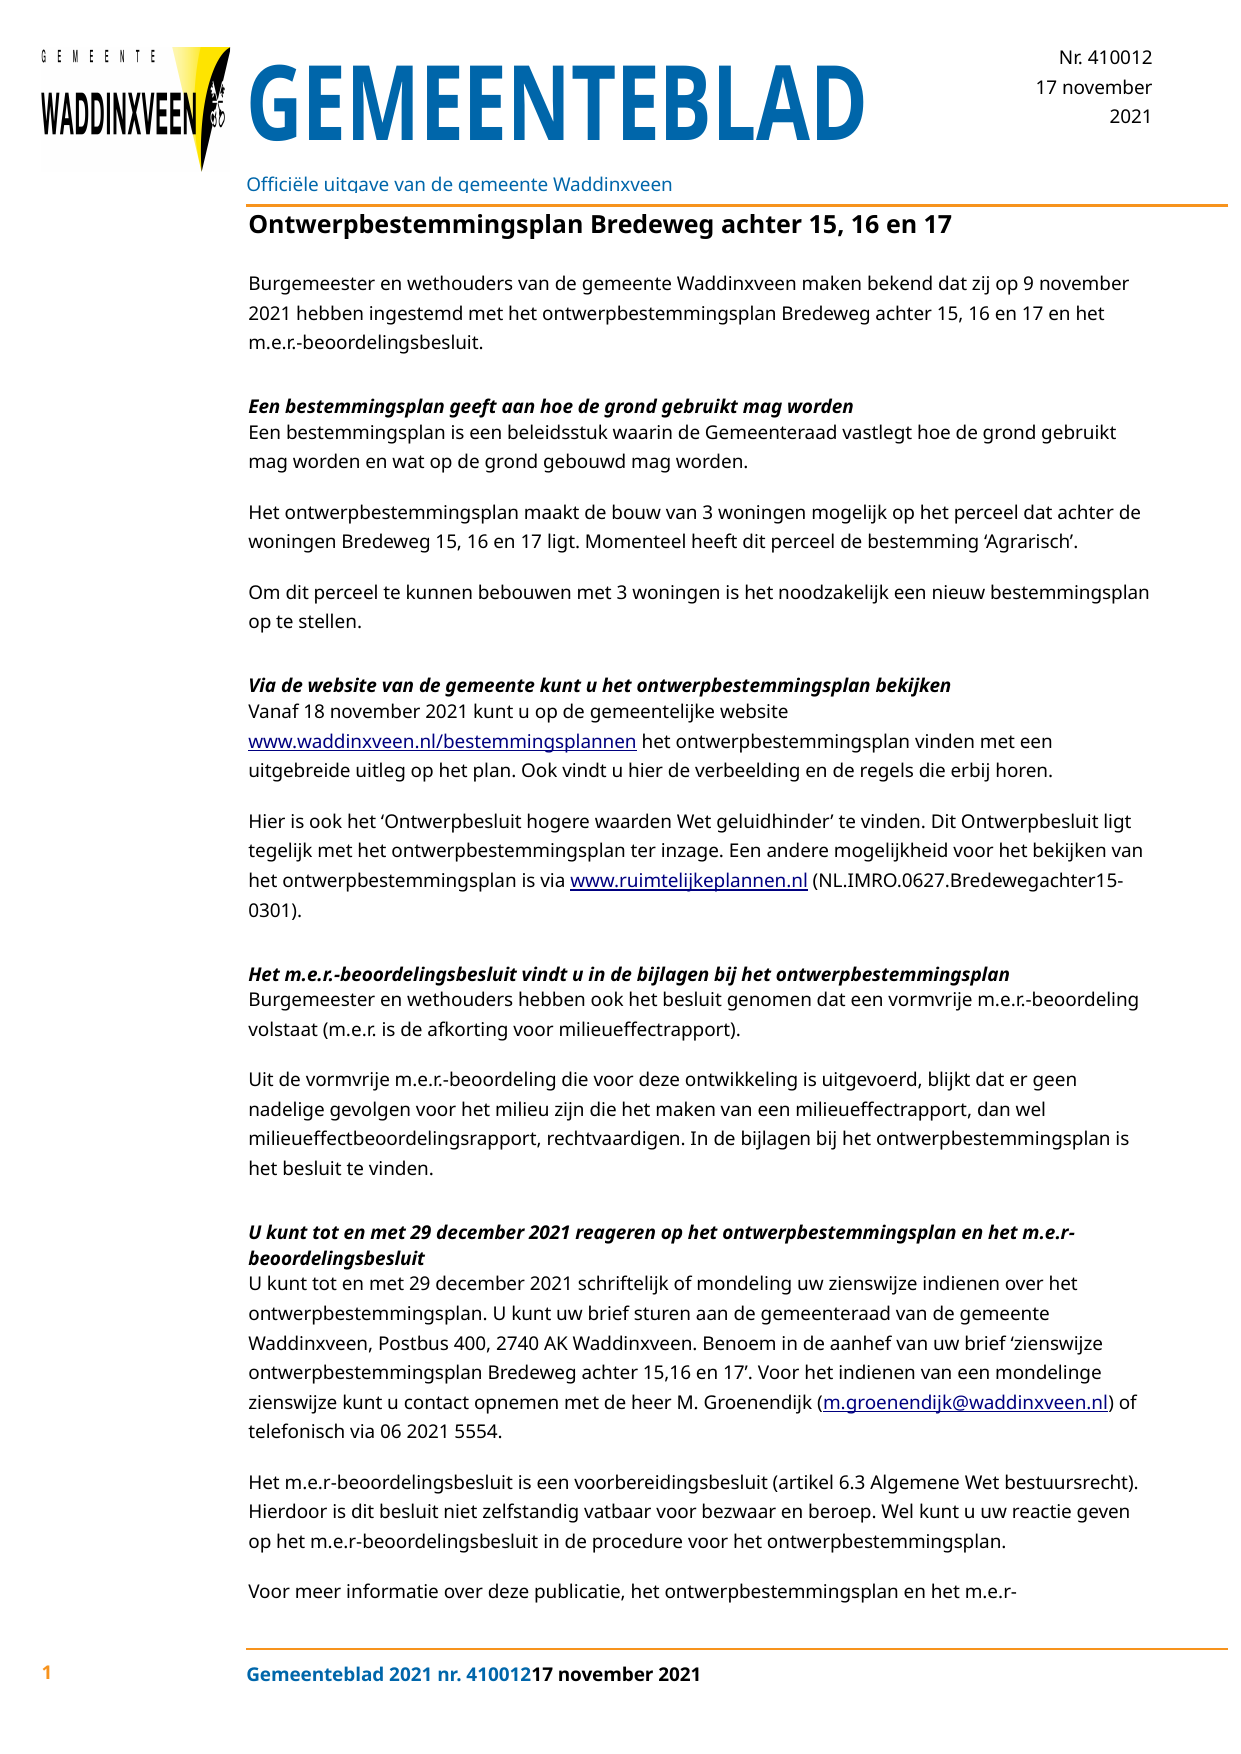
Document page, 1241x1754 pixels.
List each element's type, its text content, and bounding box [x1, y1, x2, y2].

text U kunt tot en met 29 december 2021 schriftelijk of mondeling uw zienswijze indienen over het ontwerpbestemmingsplan. U kunt uw brief sturen aan de gemeenteraad van de gemeente Waddinxveen, Postbus 400, 2740 AK Waddinxveen. Benoem in de aanhef van uw brief ‘zienswijze ontwerpbestemmingsplan Bredeweg achter 15,16 en 17’. Voor het indienen van een mondelinge zienswijze kunt u contact opnemen met de heer M. Groenendijk (m.groenendijk@waddinxveen.nl) of telefonisch via 06 2021 5554. [248, 1271, 1152, 1444]
text Voor meer informatie over deze publicatie, het ontwerpbestemmingsplan en het m.e.r- [248, 1578, 1152, 1604]
picture [41, 47, 231, 172]
text Een bestemmingsplan geeft aan hoe de grond gebruikt mag worden [248, 393, 1152, 419]
text Via de website van de gemeente kunt u het ontwerpbestemmingsplan bekijken [248, 673, 1152, 698]
text Het ontwerpbestemmingsplan maakt de bouw van 3 woningen mogelijk op het perceel dat achter de woningen Bredeweg 15, 16 en 17 ligt. Momenteel heeft dit perceel de bestemming ‘Agrarisch’. [248, 499, 1152, 554]
text Ontwerpbestemmingsplan Bredeweg achter 15, 16 en 17 [248, 207, 1152, 241]
text U kunt tot en met 29 december 2021 reageren op het ontwerpbestemmingsplan en het m.e.r-beoordelingsbesluit [248, 1219, 1152, 1271]
text Burgemeester en wethouders van de gemeente Waddinxveen maken bekend dat zij op 9 november 2021 hebben ingestemd met het ontwerpbestemmingsplan Bredeweg achter 15, 16 en 17 en het m.e.r.-beoordelingsbesluit. [248, 270, 1152, 355]
text Om dit perceel te kunnen bebouwen met 3 woningen is het noodzakelijk een nieuw bestemmingsplan op te stellen. [248, 579, 1152, 634]
text Een bestemmingsplan is een beleidsstuk waarin de Gemeenteraad vastlegt hoe de grond gebruikt mag worden en wat op de grond gebouwd mag worden. [248, 419, 1152, 474]
text Uit de vormvrije m.e.r.-beoordeling die voor deze ontwikkeling is uitgevoerd, blijkt dat er geen nadelige gevolgen voor het milieu zijn die het maken van een milieueffectrapport, dan wel milieueffectbeoordelingsrapport, rechtvaardigen. In de bijlagen bij het ontwerpbestemmingsplan is het besluit te vinden. [248, 1066, 1152, 1181]
text Vanaf 18 november 2021 kunt u op de gemeentelijke website www.waddinxveen.nl/bestemmingsplannen het ontwerpbestemmingsplan vinden met een uitgebreide uitleg op het plan. Ook vindt u hier de verbeelding en de regels die erbij horen. [248, 698, 1152, 783]
text Burgemeester en wethouders hebben ook het besluit genomen dat een vormvrije m.e.r.-beoordeling volstaat (m.e.r. is de afkorting voor milieueffectrapport). [248, 986, 1152, 1042]
text Hier is ook het ‘Ontwerpbesluit hogere waarden Wet geluidhinder’ te vinden. Dit Ontwerpbesluit ligt tegelijk met het ontwerpbestemmingsplan ter inzage. Een andere mogelijkheid voor het bekijken van het ontwerpbestemmingsplan is via www.ruimtelijkeplannen.nl (NL.IMRO.0627.Bredewegachter15-0301). [248, 808, 1152, 922]
text Het m.e.r.-beoordelingsbesluit vindt u in de bijlagen bij het ontwerpbestemmingsplan [248, 961, 1152, 986]
text Het m.e.r-beoordelingsbesluit is een voorbereidingsbesluit (artikel 6.3 Algemene Wet bestuursrecht). Hierdoor is dit besluit niet zelfstandig vatbaar voor bezwaar en beroep. Wel kunt u uw reactie geven op het m.e.r-beoordelingsbesluit in de procedure voor het ontwerpbestemmingsplan. [248, 1469, 1152, 1554]
